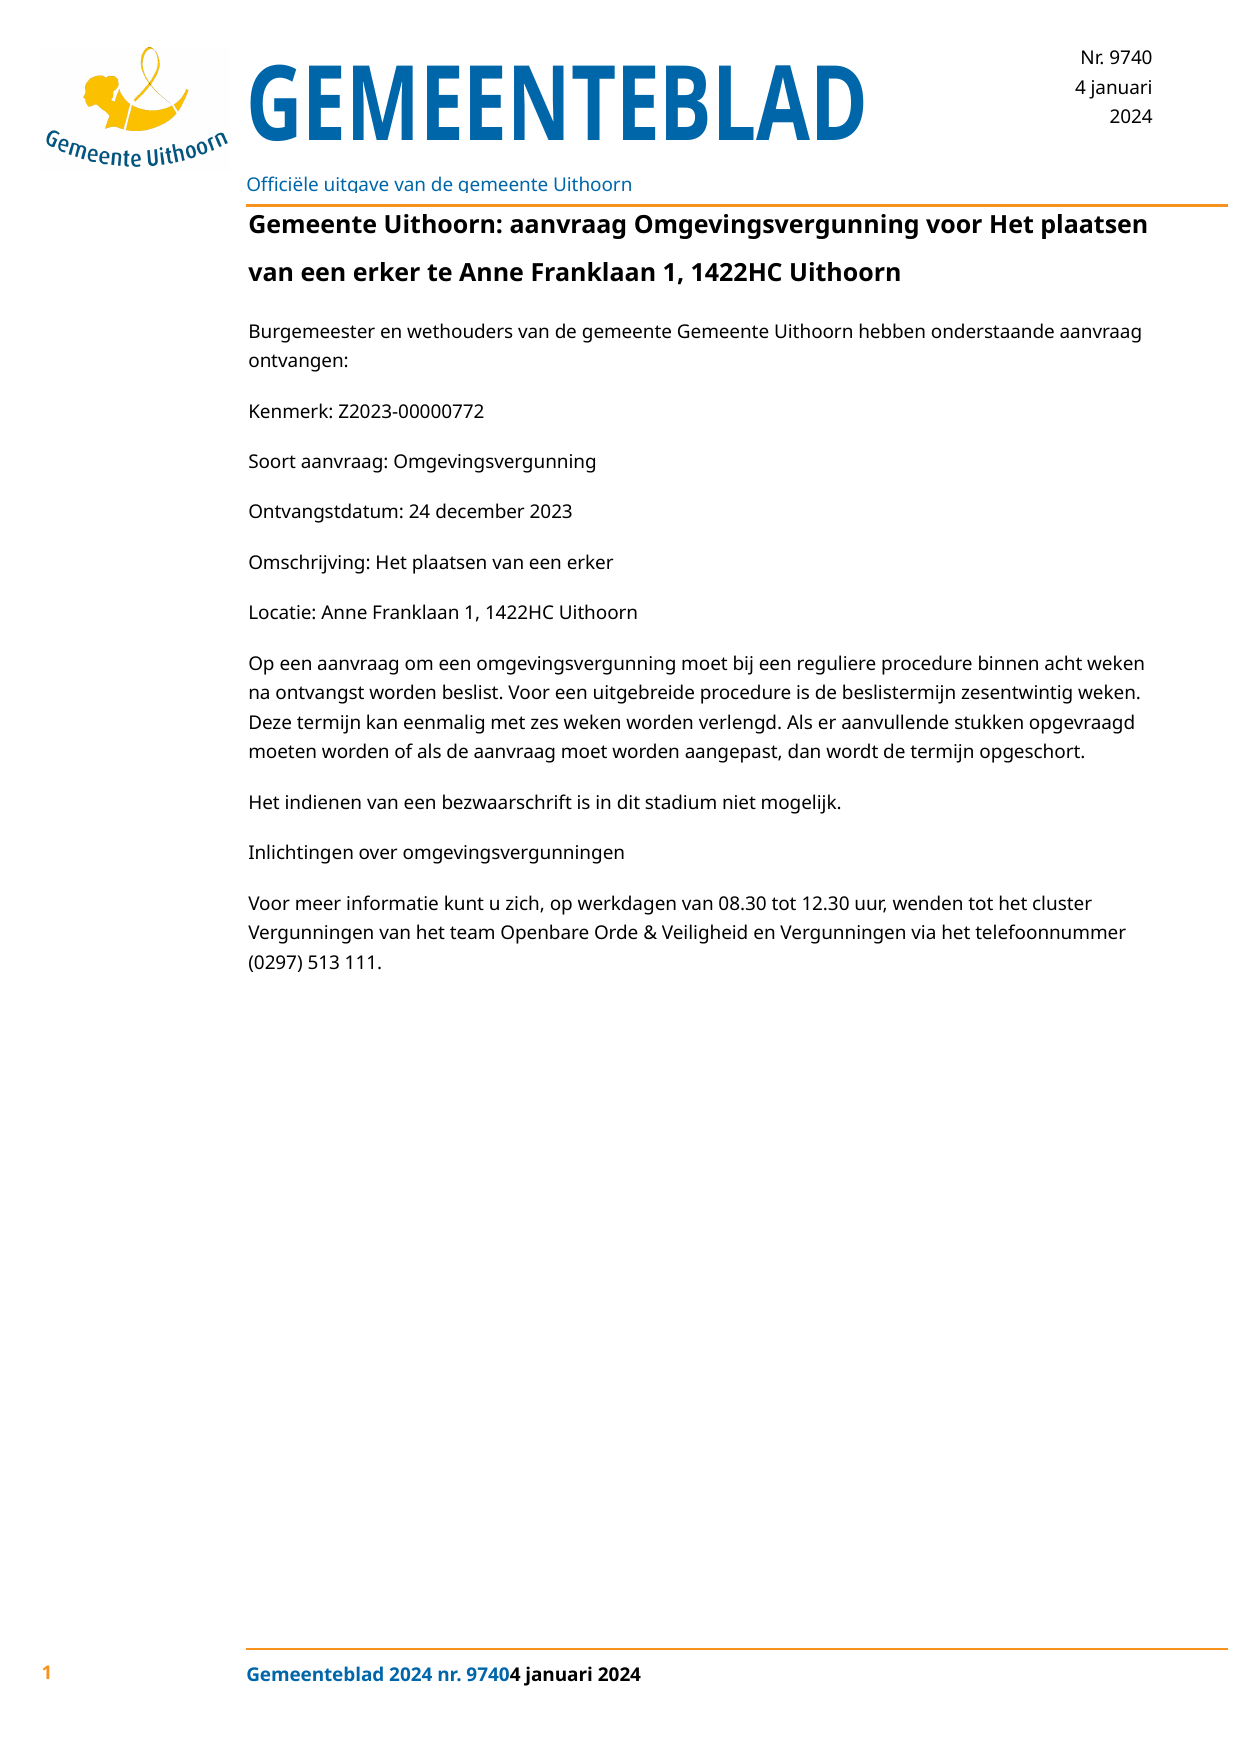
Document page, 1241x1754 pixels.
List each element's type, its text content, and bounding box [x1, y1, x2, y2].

text Soort aanvraag: Omgevingsvergunning [248, 448, 1152, 474]
text Gemeente Uithoorn: aanvraag Omgevingsvergunning voor Het plaatsen van een erker te Anne Franklaan 1, 1422HC Uithoorn [248, 207, 1152, 288]
text Omschrijving: Het plaatsen van een erker [248, 549, 1152, 575]
picture [41, 47, 231, 172]
text Inlichtingen over omgevingsvergunningen [248, 839, 1152, 865]
text Burgemeester en wethouders van de gemeente Gemeente Uithoorn hebben onderstaande aanvraag ontvangen: [248, 318, 1152, 373]
text Locatie: Anne Franklaan 1, 1422HC Uithoorn [248, 599, 1152, 625]
text Voor meer informatie kunt u zich, op werkdagen van 08.30 tot 12.30 uur, wenden tot het cluster Vergunningen van het team Openbare Orde & Veiligheid en Vergunningen via het telefoonnummer (0297) 513 111. [248, 890, 1152, 975]
text Ontvangstdatum: 24 december 2023 [248, 499, 1152, 524]
text Het indienen van een bezwaarschrift is in dit stadium niet mogelijk. [248, 789, 1152, 815]
text Op een aanvraag om een omgevingsvergunning moet bij een reguliere procedure binnen acht weken na ontvangst worden beslist. Voor een uitgebreide procedure is de beslistermijn zesentwintig weken. Deze termijn kan eenmalig met zes weken worden verlengd. Als er aanvullende stukken opgevraagd moeten worden of als de aanvraag moet worden aangepast, dan wordt de termijn opgeschort. [248, 650, 1152, 764]
text Kenmerk: Z2023-00000772 [248, 398, 1152, 424]
